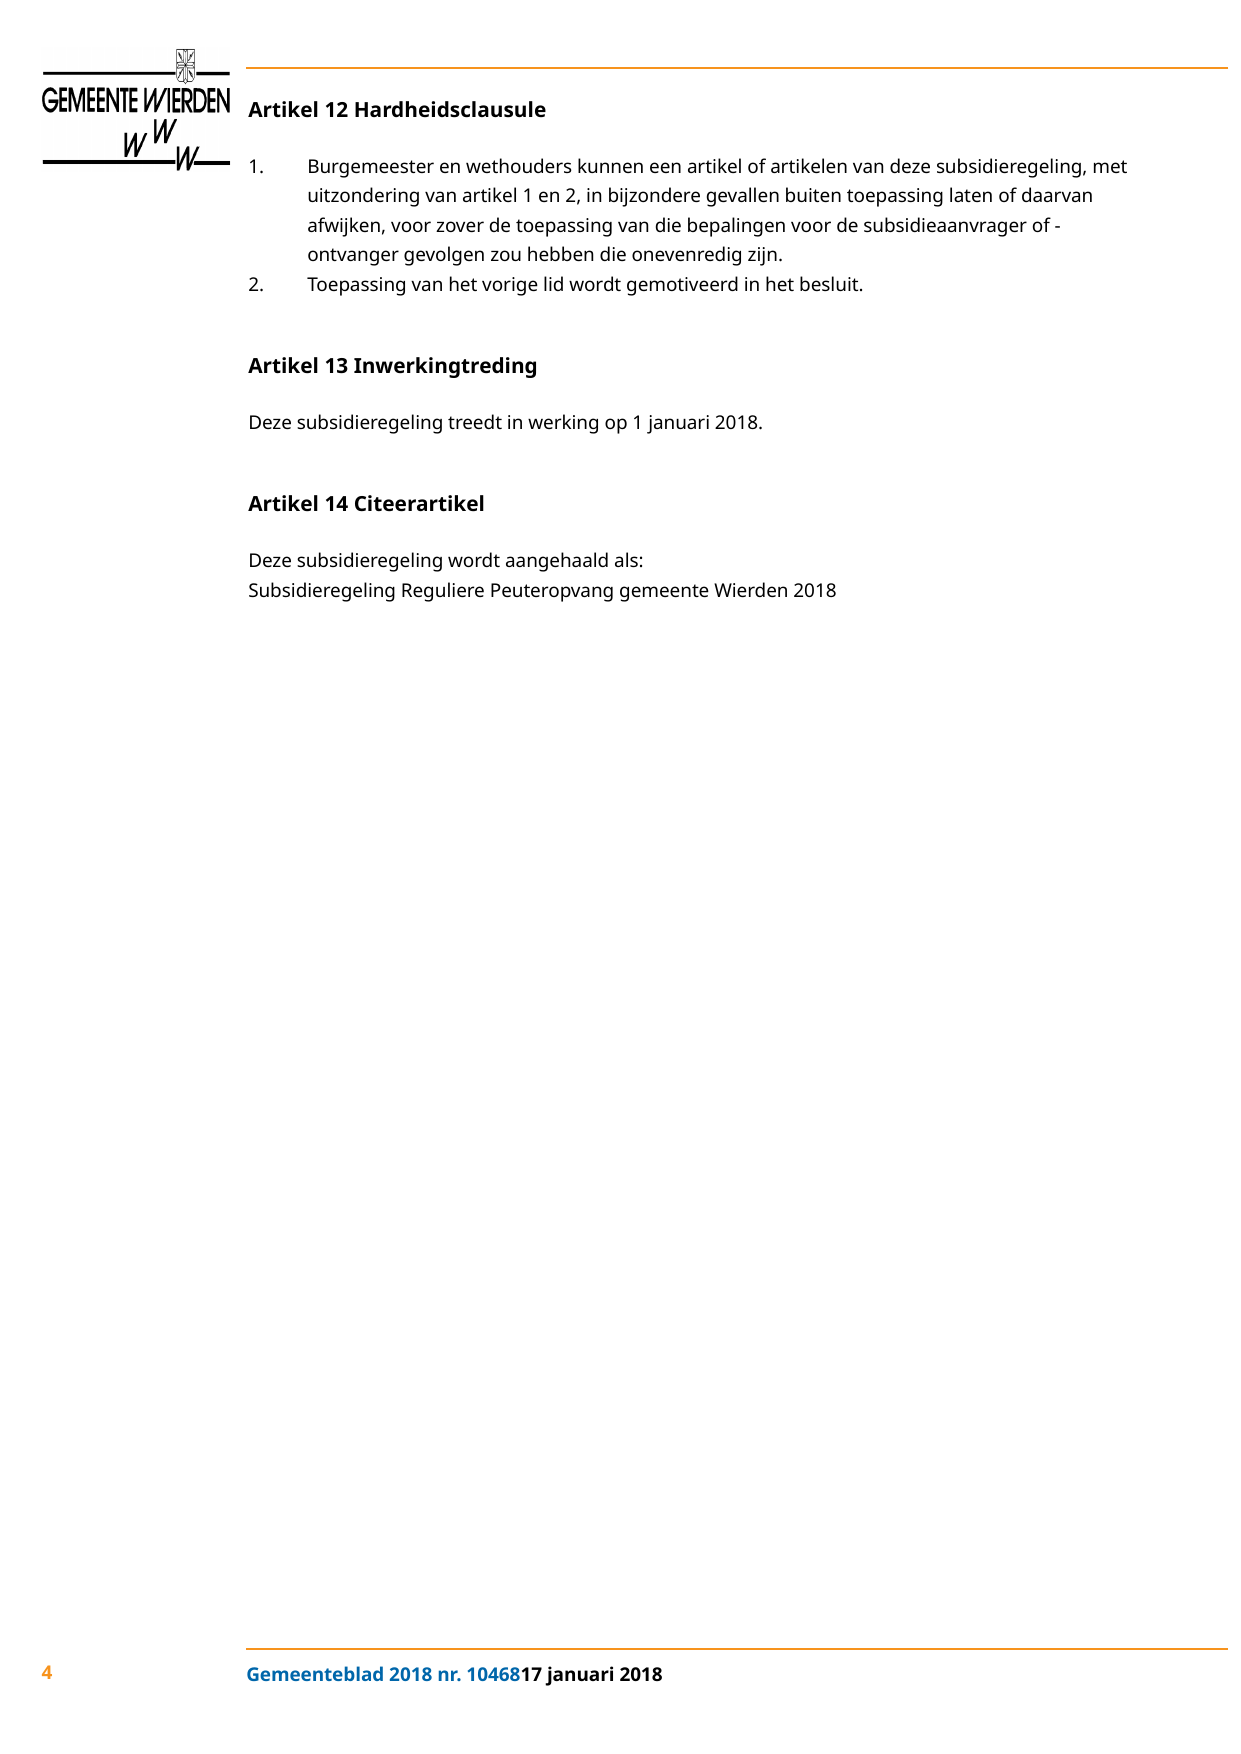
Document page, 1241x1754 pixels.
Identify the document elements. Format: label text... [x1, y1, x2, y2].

text Subsidieregeling Reguliere Peuteropvang gemeente Wierden 2018 [248, 577, 1152, 602]
picture [41, 47, 231, 172]
text Artikel 13 Inwerkingtreding [248, 351, 1152, 379]
text Artikel 12 Hardheidsclausule [248, 95, 1152, 123]
list Toepassing van het vorige lid wordt gemotiveerd in het besluit. [248, 271, 1152, 297]
text Artikel 14 Citeerartikel [248, 489, 1152, 518]
text Deze subsidieregeling wordt aangehaald als: [248, 547, 1152, 573]
text Deze subsidieregeling treedt in werking op 1 januari 2018. [248, 409, 1152, 435]
list Burgemeester en wethouders kunnen een artikel of artikelen van deze subsidieregeling, met uitzondering van artikel 1 en 2, in bijzondere gevallen buiten toepassing laten of daarvan afwijken, voor zover de toepassing van die bepalingen voor de subsidieaanvrager of -ontvanger gevolgen zou hebben die onevenredig zijn. [248, 153, 1152, 267]
